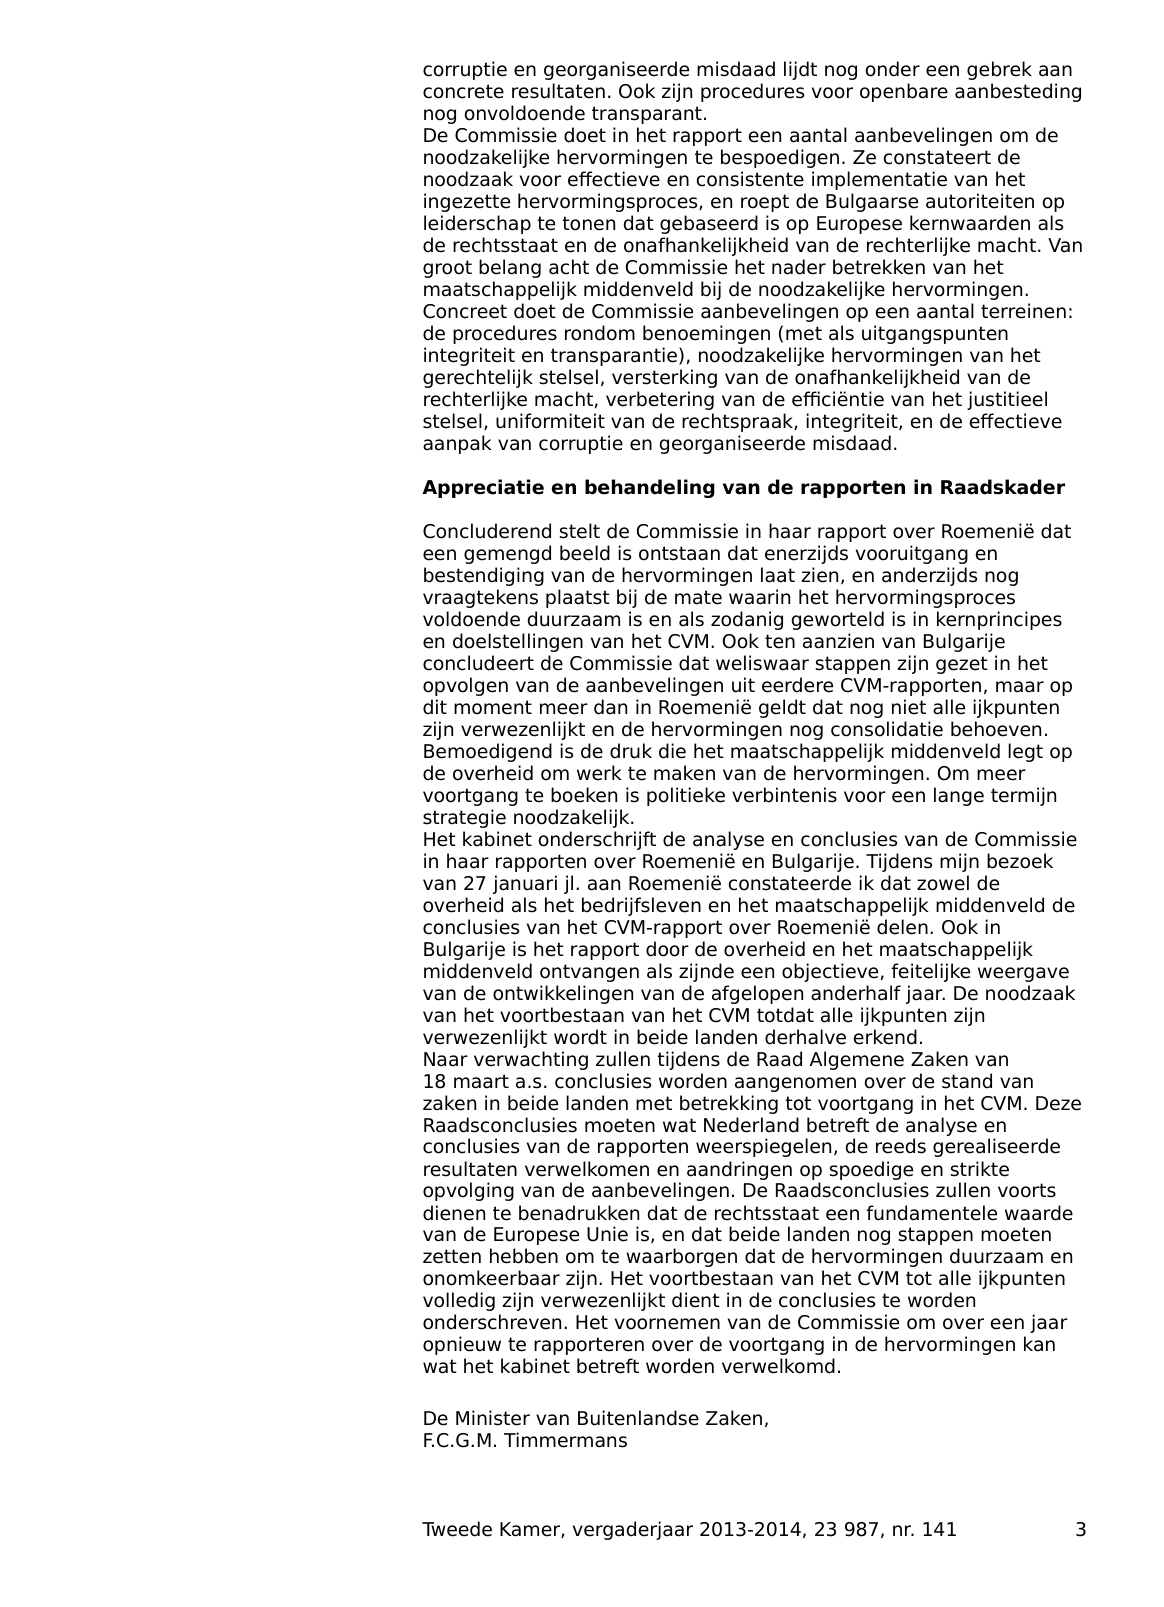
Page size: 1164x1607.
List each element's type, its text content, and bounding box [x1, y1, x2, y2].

text corruptie en georganiseerde misdaad lijdt nog onder een gebrek aan concrete resultaten. Ook zijn procedures voor openbare aanbesteding nog onvoldoende transparant. [422, 59, 1087, 125]
text Het kabinet onderschrijft de analyse en conclusies van de Commissie in haar rapporten over Roemenië en Bulgarije. Tijdens mijn bezoek van 27 januari jl. aan Roemenië constateerde ik dat zowel de overheid als het bedrijfsleven en het maatschappelijk middenveld de conclusies van het CVM-rapport over Roemenië delen. Ook in Bulgarije is het rapport door de overheid en het maatschappelijk middenveld ontvangen als zijnde een objectieve, feitelijke weergave van de ontwikkelingen van de afgelopen anderhalf jaar. De noodzaak van het voortbestaan van het CVM totdat alle ijkpunten zijn verwezenlijkt wordt in beide landen derhalve erkend. [422, 829, 1087, 1048]
text Naar verwachting zullen tijdens de Raad Algemene Zaken van 18 maart a.s. conclusies worden aangenomen over de stand van zaken in beide landen met betrekking tot voortgang in het CVM. Deze Raadsconclusies moeten wat Nederland betreft de analyse en conclusies van de rapporten weerspiegelen, de reeds gerealiseerde resultaten verwelkomen en aandringen op spoedige en strikte opvolging van de aanbevelingen. De Raadsconclusies zullen voorts dienen te benadrukken dat de rechtsstaat een fundamentele waarde van de Europese Unie is, en dat beide landen nog stappen moeten zetten hebben om te waarborgen dat de hervormingen duurzaam en onomkeerbaar zijn. Het voortbestaan van het CVM tot alle ijkpunten volledig zijn verwezenlijkt dient in de conclusies te worden onderschreven. Het voornemen van de Commissie om over een jaar opnieuw te rapporteren over de voortgang in de hervormingen kan wat het kabinet betreft worden verwelkomd. [422, 1048, 1087, 1378]
text De Commissie doet in het rapport een aantal aanbevelingen om de noodzakelijke hervormingen te bespoedigen. Ze constateert de noodzaak voor effectieve en consistente implementatie van het ingezette hervormingsproces, en roept de Bulgaarse autoriteiten op leiderschap te tonen dat gebaseerd is op Europese kernwaarden als de rechtsstaat en de onafhankelijkheid van de rechterlijke macht. Van groot belang acht de Commissie het nader betrekken van het maatschappelijk middenveld bij de noodzakelijke hervormingen. Concreet doet de Commissie aanbevelingen op een aantal terreinen: de procedures rondom benoemingen (met als uitgangspunten integriteit en transparantie), noodzakelijke hervormingen van het gerechtelijk stelsel, versterking van de onafhankelijkheid van de rechterlijke macht, verbetering van de efficiëntie van het justitieel stelsel, uniformiteit van de rechtspraak, integriteit, en de effectieve aanpak van corruptie en georganiseerde misdaad. [422, 125, 1087, 455]
subtitle Appreciatie en behandeling van de rapporten in Raadskader [422, 477, 1087, 499]
text Concluderend stelt de Commissie in haar rapport over Roemenië dat een gemengd beeld is ontstaan dat enerzijds vooruitgang en bestendiging van de hervormingen laat zien, en anderzijds nog vraagtekens plaatst bij de mate waarin het hervormingsproces voldoende duurzaam is en als zodanig geworteld is in kernprincipes en doelstellingen van het CVM. Ook ten aanzien van Bulgarije concludeert de Commissie dat weliswaar stappen zijn gezet in het opvolgen van de aanbevelingen uit eerdere CVM-rapporten, maar op dit moment meer dan in Roemenië geldt dat nog niet alle ijkpunten zijn verwezenlijkt en de hervormingen nog consolidatie behoeven. Bemoedigend is de druk die het maatschappelijk middenveld legt op de overheid om werk te maken van de hervormingen. Om meer voortgang te boeken is politieke verbintenis voor een lange termijn strategie noodzakelijk. [422, 521, 1087, 829]
text De Minister van Buitenlandse Zaken, F.C.G.M. Timmermans [422, 1408, 1087, 1452]
